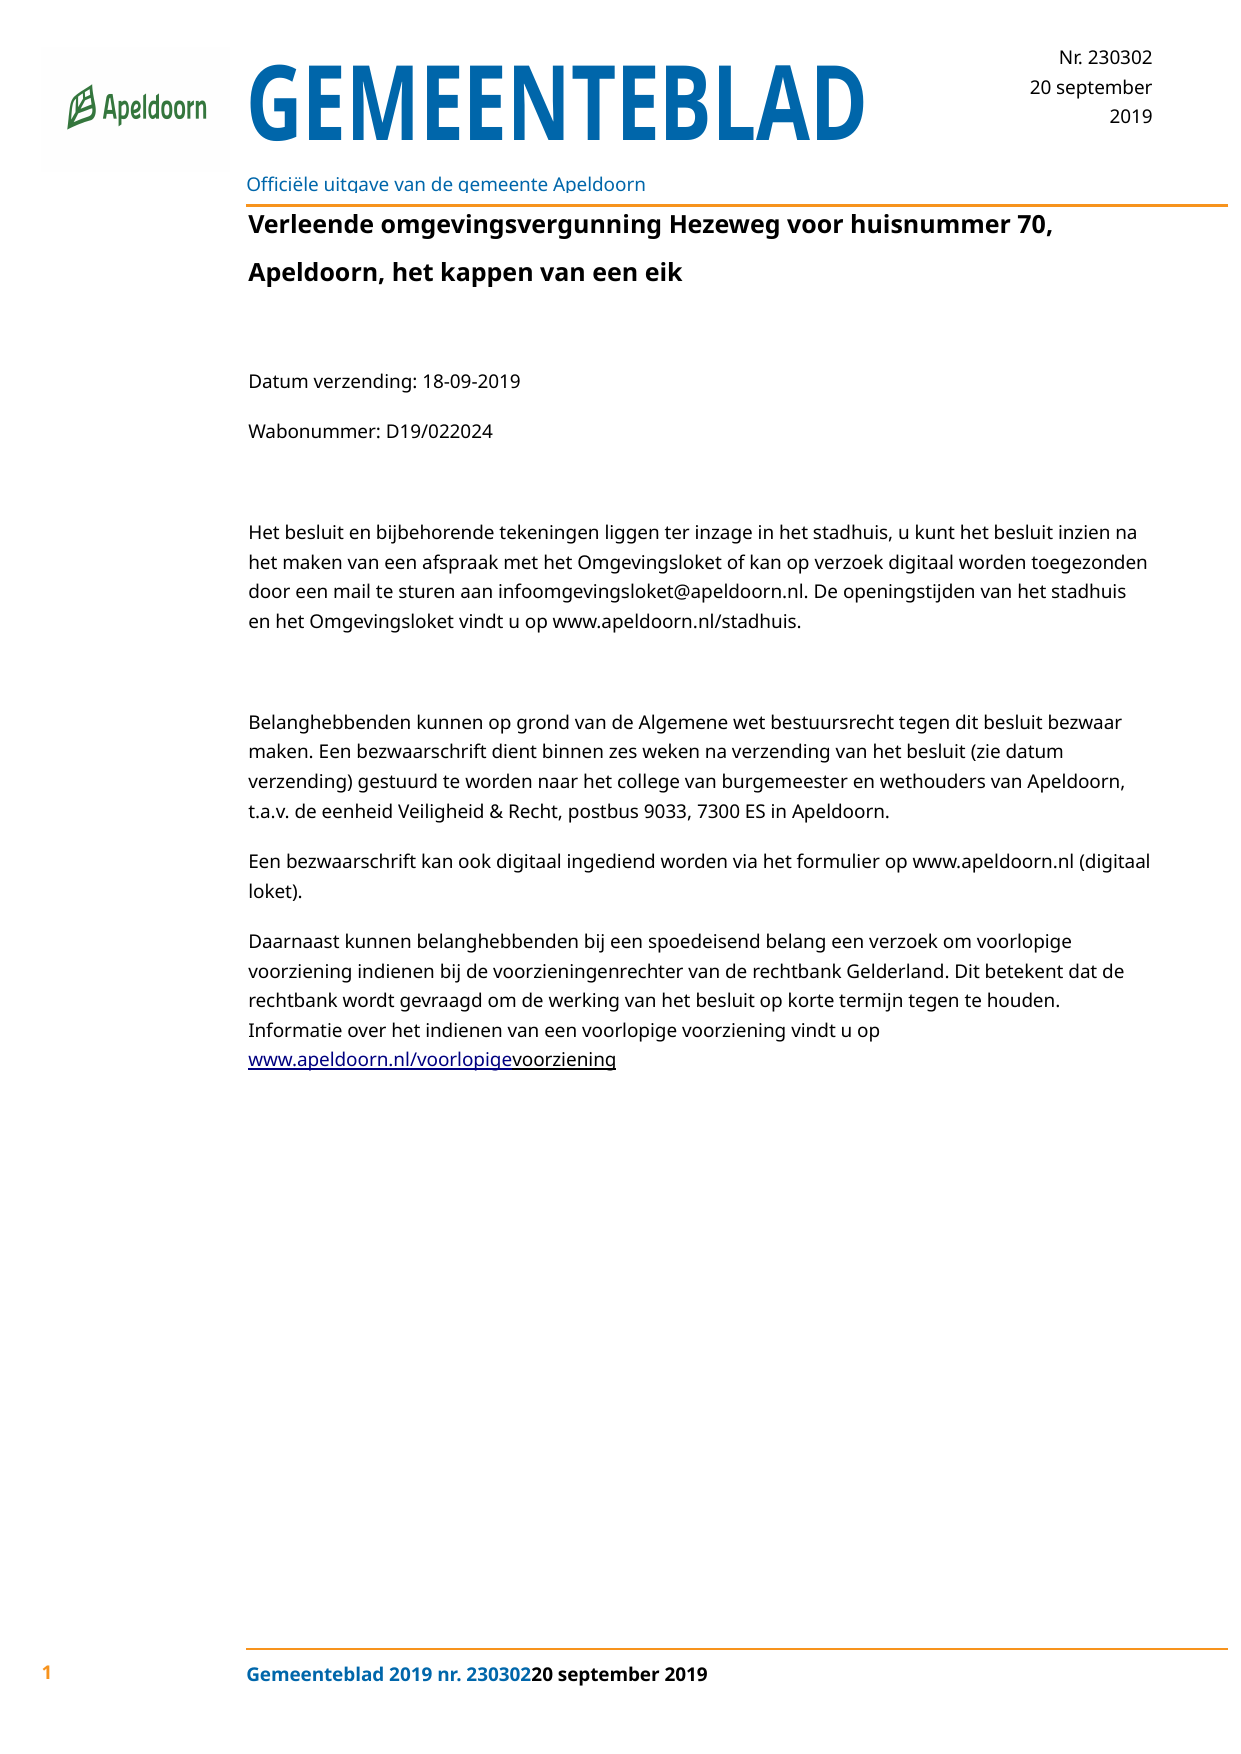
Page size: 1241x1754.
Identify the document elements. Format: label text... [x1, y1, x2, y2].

text Een bezwaarschrift kan ook digitaal ingediend worden via het formulier op www.apeldoorn.nl (digitaal loket). [248, 848, 1152, 904]
text Wabonummer: D19/022024 [248, 419, 1152, 444]
text Belanghebbenden kunnen op grond van de Algemene wet bestuursrecht tegen dit besluit bezwaar maken. Een bezwaarschrift dient binnen zes weken na verzending van het besluit (zie datum verzending) gestuurd te worden naar het college van burgemeester en wethouders van Apeldoorn, t.a.v. de eenheid Veiligheid & Recht, postbus 9033, 7300 ES in Apeldoorn. [248, 709, 1152, 824]
picture [41, 47, 231, 172]
text Datum verzending: 18-09-2019 [248, 368, 1152, 394]
text Verleende omgevingsvergunning Hezeweg voor huisnummer 70, Apeldoorn, het kappen van een eik [248, 207, 1152, 288]
text Daarnaast kunnen belanghebbenden bij een spoedeisend belang een verzoek om voorlopige voorziening indienen bij de voorzieningenrechter van de rechtbank Gelderland. Dit betekent dat de rechtbank wordt gevraagd om de werking van het besluit op korte termijn tegen te houden. Informatie over het indienen van een voorlopige voorziening vindt u op www.apeldoorn.nl/voorlopigevoorziening [248, 928, 1152, 1072]
text Het besluit en bijbehorende tekeningen liggen ter inzage in het stadhuis, u kunt het besluit inzien na het maken van een afspraak met het Omgevingsloket of kan op verzoek digitaal worden toegezonden door een mail te sturen aan infoomgevingsloket@apeldoorn.nl. De openingstijden van het stadhuis en het Omgevingsloket vindt u op www.apeldoorn.nl/stadhuis. [248, 519, 1152, 634]
